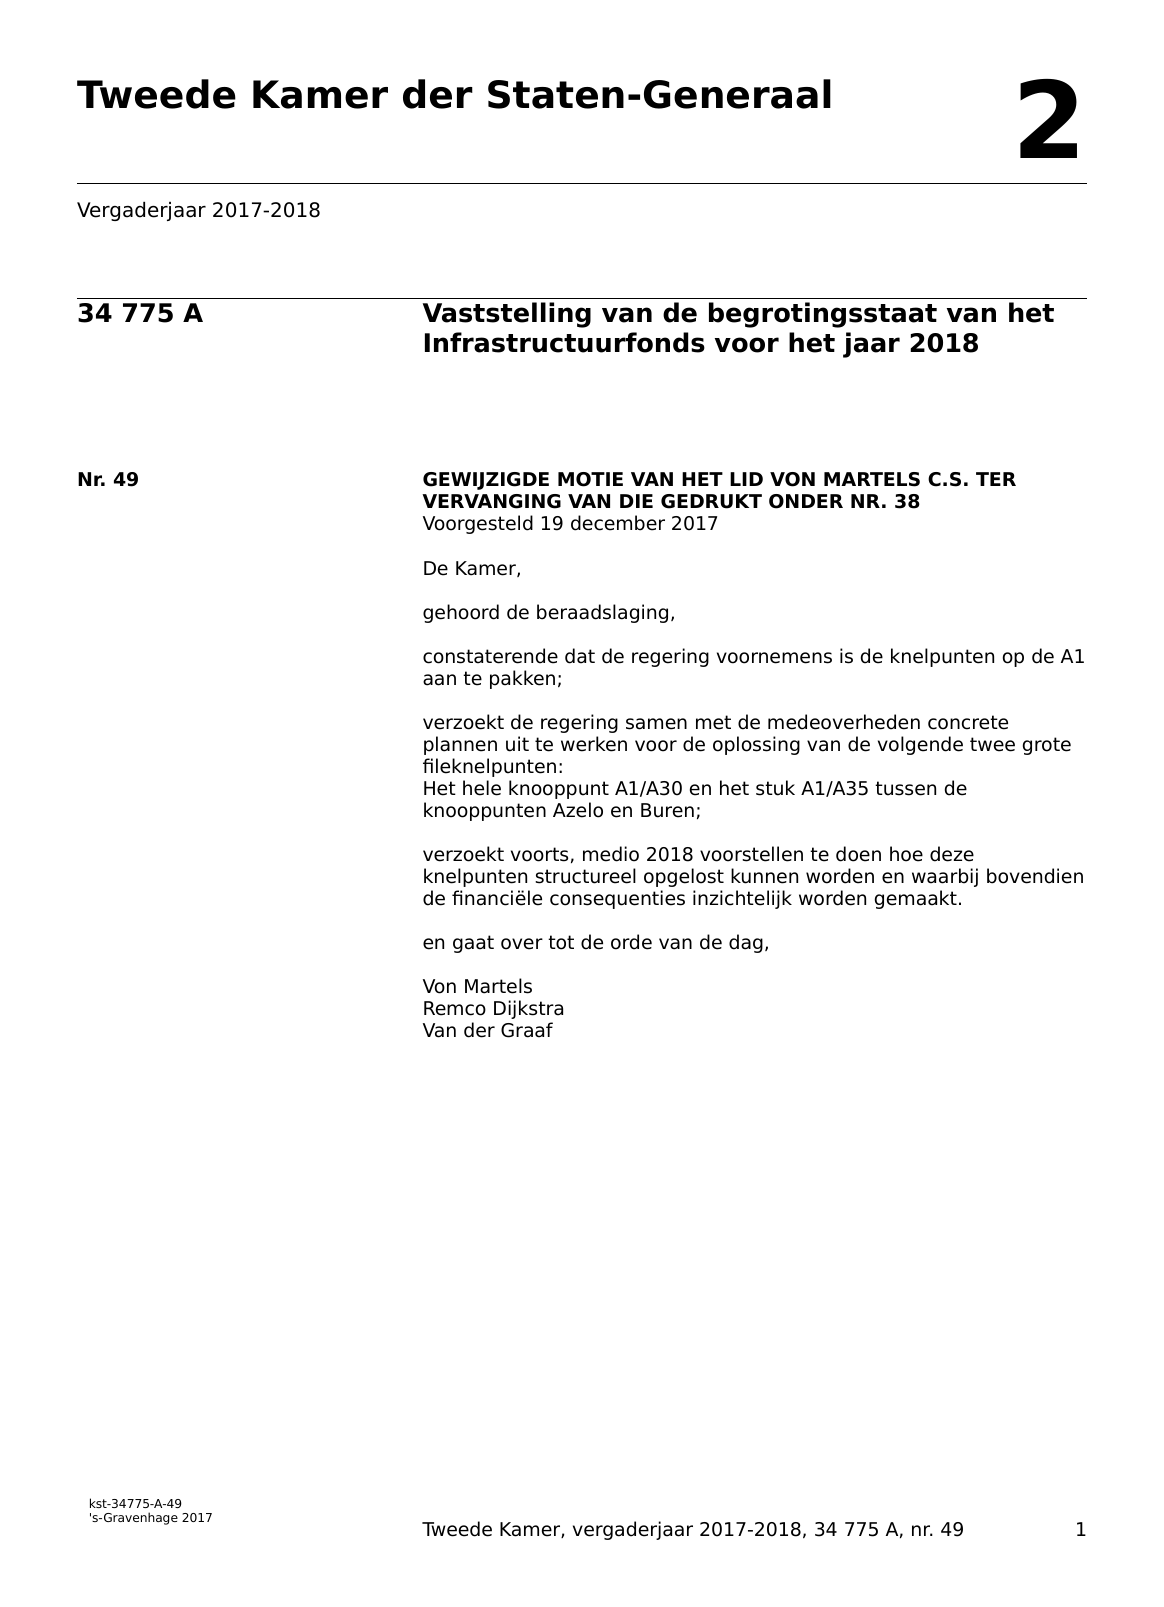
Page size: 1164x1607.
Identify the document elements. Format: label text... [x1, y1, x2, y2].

subtitle Nr. 49 GEWIJZIGDE MOTIE VAN HET LID VON MARTELS C.S. TER VERVANGING VAN DIE GEDRUKT ONDER NR. 38 [77, 469, 1087, 513]
text Van der Graaf [422, 1020, 1087, 1042]
text gehoord de beraadslaging, [422, 602, 1087, 624]
text en gaat over tot de orde van de dag, [422, 932, 1087, 954]
text Remco Dijkstra [422, 998, 1087, 1020]
table_header Tweede Kamer der Staten-Generaal [77, 59, 886, 183]
text verzoekt voorts, medio 2018 voorstellen te doen hoe deze knelpunten structureel opgelost kunnen worden en waarbij bovendien de financiële consequenties inzichtelijk worden gemaakt. [422, 844, 1087, 910]
text Het hele knooppunt A1/A30 en het stuk A1/A35 tussen de knooppunten Azelo en Buren; [422, 778, 1087, 822]
text Von Martels [422, 976, 1087, 998]
text Voorgesteld 19 december 2017 [422, 513, 1087, 535]
text verzoekt de regering samen met de medeoverheden concrete plannen uit te werken voor de oplossing van de volgende twee grote fileknelpunten: [422, 712, 1087, 778]
text kst-34775-A-49 [88, 1497, 323, 1511]
text De Kamer, [422, 557, 1087, 579]
text constaterende dat de regering voornemens is de knelpunten op de A1 aan te pakken; [422, 646, 1087, 690]
subtitle 34 775 A Vaststelling van de begrotingsstaat van het Infrastructuurfonds voor het jaar 2018 [77, 299, 1087, 358]
table_cell Vergaderjaar 2017-2018 [77, 184, 1087, 298]
text 's-Gravenhage 2017 [88, 1511, 323, 1525]
table_header 2 [886, 59, 1087, 183]
